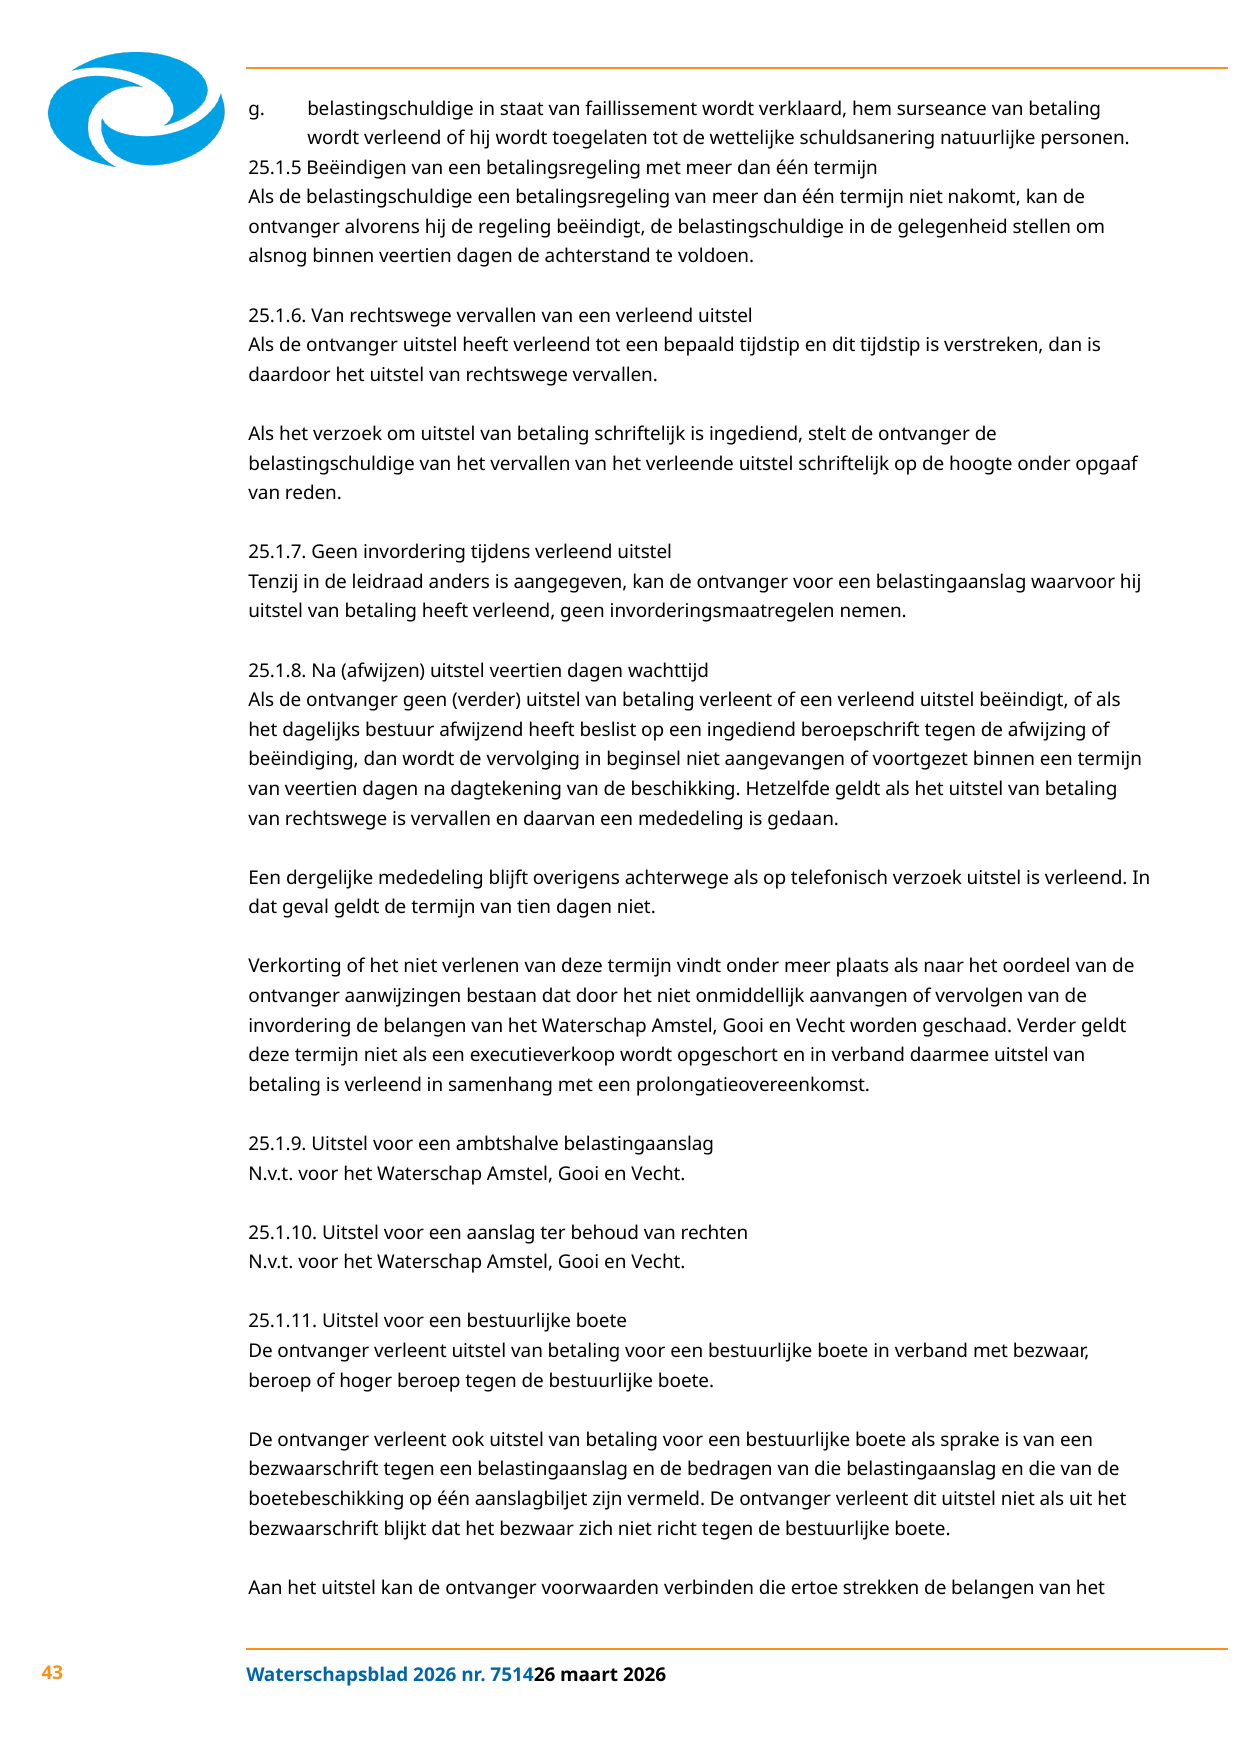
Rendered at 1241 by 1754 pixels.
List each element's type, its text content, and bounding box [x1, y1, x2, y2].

text 25.1.6. Van rechtswege vervallen van een verleend uitstel [248, 302, 1152, 328]
text Als het verzoek om uitstel van betaling schriftelijk is ingediend, stelt de ontvanger de belastingschuldige van het vervallen van het verleende uitstel schriftelijk op de hoogte onder opgaaf van reden. [248, 420, 1152, 505]
text Tenzij in de leidraad anders is aangegeven, kan de ontvanger voor een belastingaanslag waarvoor hij uitstel van betaling heeft verleend, geen invorderingsmaatregelen nemen. [248, 568, 1152, 623]
text N.v.t. voor het Waterschap Amstel, Gooi en Vecht. [248, 1160, 1152, 1186]
text Als de ontvanger geen (verder) uitstel van betaling verleent of een verleend uitstel beëindigt, of als het dagelijks bestuur afwijzend heeft beslist op een ingediend beroepschrift tegen de afwijzing of beëindiging, dan wordt de vervolging in beginsel niet aangevangen of voortgezet binnen een termijn van veertien dagen na dagtekening van de beschikking. Hetzelfde geldt als het uitstel van betaling van rechtswege is vervallen en daarvan een mededeling is gedaan. [248, 686, 1152, 831]
picture [41, 47, 231, 172]
text 25.1.7. Geen invordering tijdens verleend uitstel [248, 538, 1152, 564]
list belastingschuldige in staat van faillissement wordt verklaard, hem surseance van betaling wordt verleend of hij wordt toegelaten tot de wettelijke schuldsanering natuurlijke personen. [248, 95, 1152, 150]
text Als de ontvanger uitstel heeft verleend tot een bepaald tijdstip en dit tijdstip is verstreken, dan is daardoor het uitstel van rechtswege vervallen. [248, 331, 1152, 387]
text 25.1.10. Uitstel voor een aanslag ter behoud van rechten [248, 1219, 1152, 1245]
text 25.1.11. Uitstel voor een bestuurlijke boete [248, 1308, 1152, 1333]
text 25.1.5 Beëindigen van een betalingsregeling met meer dan één termijn [248, 154, 1152, 180]
text De ontvanger verleent ook uitstel van betaling voor een bestuurlijke boete als sprake is van een bezwaarschrift tegen een belastingaanslag en de bedragen van die belastingaanslag en die van de boetebeschikking op één aanslagbiljet zijn vermeld. De ontvanger verleent dit uitstel niet als uit het bezwaarschrift blijkt dat het bezwaar zich niet richt tegen de bestuurlijke boete. [248, 1426, 1152, 1541]
text Verkorting of het niet verlenen van deze termijn vindt onder meer plaats als naar het oordeel van de ontvanger aanwijzingen bestaan dat door het niet onmiddellijk aanvangen of vervolgen van de invordering de belangen van het Waterschap Amstel, Gooi en Vecht worden geschaad. Verder geldt deze termijn niet als een executieverkoop wordt opgeschort en in verband daarmee uitstel van betaling is verleend in samenhang met een prolongatieovereenkomst. [248, 953, 1152, 1097]
text Aan het uitstel kan de ontvanger voorwaarden verbinden die ertoe strekken de belangen van het [248, 1574, 1152, 1600]
text 25.1.8. Na (afwijzen) uitstel veertien dagen wachttijd [248, 657, 1152, 683]
text 25.1.9. Uitstel voor een ambtshalve belastingaanslag [248, 1130, 1152, 1156]
text Als de belastingschuldige een betalingsregeling van meer dan één termijn niet nakomt, kan de ontvanger alvorens hij de regeling beëindigt, de belastingschuldige in de gelegenheid stellen om alsnog binnen veertien dagen de achterstand te voldoen. [248, 183, 1152, 268]
text Een dergelijke mededeling blijft overigens achterwege als op telefonisch verzoek uitstel is verleend. In dat geval geldt de termijn van tien dagen niet. [248, 864, 1152, 919]
text De ontvanger verleent uitstel van betaling voor een bestuurlijke boete in verband met bezwaar, beroep of hoger beroep tegen de bestuurlijke boete. [248, 1337, 1152, 1393]
text N.v.t. voor het Waterschap Amstel, Gooi en Vecht. [248, 1248, 1152, 1274]
